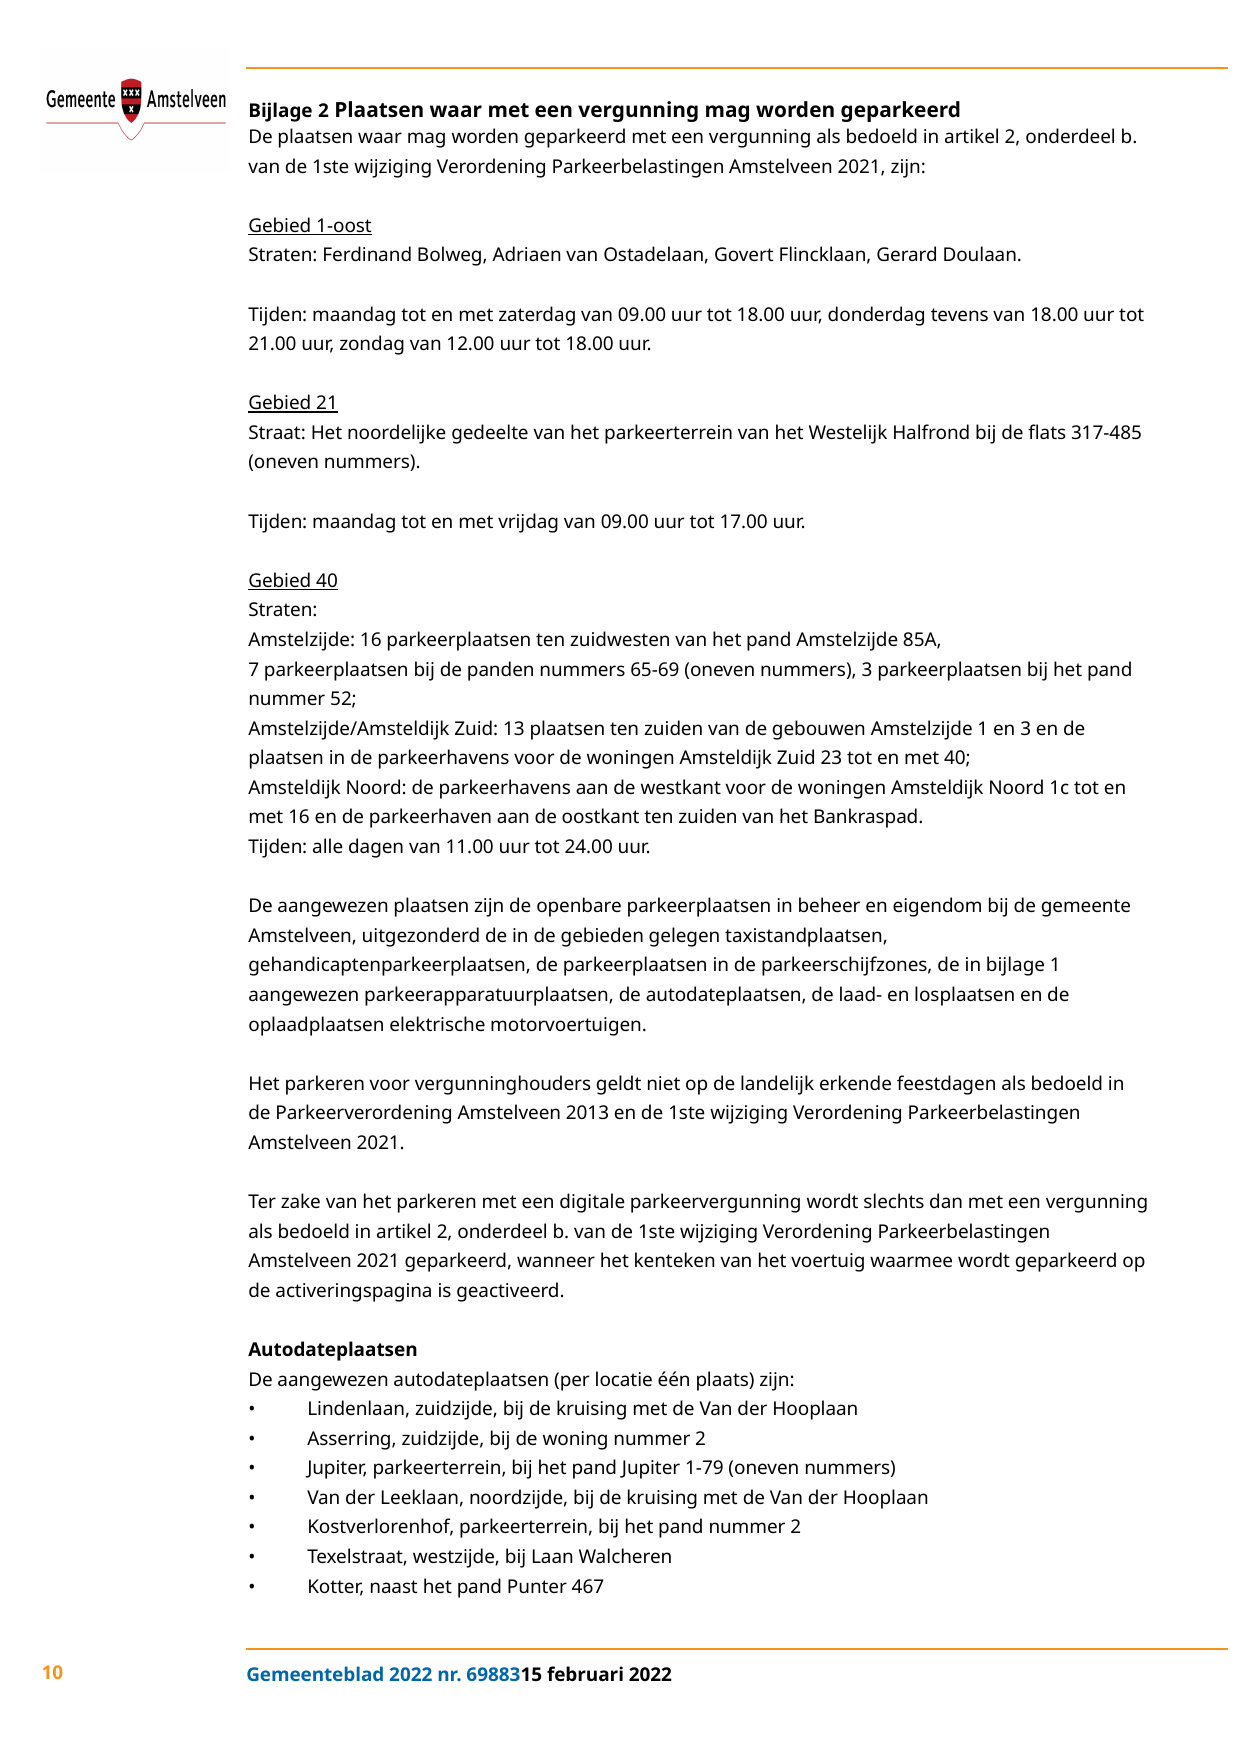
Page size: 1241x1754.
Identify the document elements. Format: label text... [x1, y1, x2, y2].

text De aangewezen plaatsen zijn de openbare parkeerplaatsen in beheer en eigendom bij de gemeente Amstelveen, uitgezonderd de in de gebieden gelegen taxistandplaatsen, gehandicaptenparkeerplaatsen, de parkeerplaatsen in de parkeerschijfzones, de in bijlage 1 aangewezen parkeerapparatuurplaatsen, de autodateplaatsen, de laad- en losplaatsen en de oplaadplaatsen elektrische motorvoertuigen. [248, 892, 1152, 1037]
list Kostverlorenhof, parkeerterrein, bij het pand nummer 2 [248, 1514, 1152, 1539]
text De aangewezen autodateplaatsen (per locatie één plaats) zijn: [248, 1366, 1152, 1392]
list Texelstraat, westzijde, bij Laan Walcheren [248, 1543, 1152, 1569]
text Amstelzijde: 16 parkeerplaatsen ten zuidwesten van het pand Amstelzijde 85A, [248, 626, 1152, 652]
text 7 parkeerplaatsen bij de panden nummers 65-69 (oneven nummers), 3 parkeerplaatsen bij het pand nummer 52; [248, 656, 1152, 711]
text Amsteldijk Noord: de parkeerhavens aan de westkant voor de woningen Amsteldijk Noord 1c tot en met 16 en de parkeerhaven aan de oostkant ten zuiden van het Bankraspad. [248, 774, 1152, 829]
text Straten: [248, 597, 1152, 622]
list Lindenlaan, zuidzijde, bij de kruising met de Van der Hooplaan [248, 1395, 1152, 1421]
text Straten: Ferdinand Bolweg, Adriaen van Ostadelaan, Govert Flincklaan, Gerard Doulaan. [248, 242, 1152, 267]
list Jupiter, parkeerterrein, bij het pand Jupiter 1-79 (oneven nummers) [248, 1454, 1152, 1480]
text De plaatsen waar mag worden geparkeerd met een vergunning als bedoeld in artikel 2, onderdeel b. van de 1ste wijziging Verordening Parkeerbelastingen Amstelveen 2021, zijn: [248, 123, 1152, 179]
text Tijden: maandag tot en met zaterdag van 09.00 uur tot 18.00 uur, donderdag tevens van 18.00 uur tot 21.00 uur, zondag van 12.00 uur tot 18.00 uur. [248, 301, 1152, 356]
text Het parkeren voor vergunninghouders geldt niet op de landelijk erkende feestdagen als bedoeld in de Parkeerverordening Amstelveen 2013 en de 1ste wijziging Verordening Parkeerbelastingen Amstelveen 2021. [248, 1070, 1152, 1155]
text Gebied 1-oost [248, 212, 1152, 238]
text Amstelzijde/Amsteldijk Zuid: 13 plaatsen ten zuiden van de gebouwen Amstelzijde 1 en 3 en de plaatsen in de parkeerhavens voor de woningen Amsteldijk Zuid 23 tot en met 40; [248, 715, 1152, 770]
text Autodateplaatsen [248, 1336, 1152, 1362]
picture [41, 47, 231, 172]
list Asserring, zuidzijde, bij de woning nummer 2 [248, 1425, 1152, 1451]
text Tijden: alle dagen van 11.00 uur tot 24.00 uur. [248, 833, 1152, 859]
text Tijden: maandag tot en met vrijdag van 09.00 uur tot 17.00 uur. [248, 508, 1152, 534]
text Gebied 21 [248, 389, 1152, 415]
text Straat: Het noordelijke gedeelte van het parkeerterrein van het Westelijk Halfrond bij de flats 317-485 (oneven nummers). [248, 419, 1152, 474]
list Kotter, naast het pand Punter 467 [248, 1573, 1152, 1599]
text Bijlage 2 Plaatsen waar met een vergunning mag worden geparkeerd [248, 95, 1152, 123]
list Van der Leeklaan, noordzijde, bij de kruising met de Van der Hooplaan [248, 1484, 1152, 1510]
text Gebied 40 [248, 567, 1152, 593]
text Ter zake van het parkeren met een digitale parkeervergunning wordt slechts dan met een vergunning als bedoeld in artikel 2, onderdeel b. van de 1ste wijziging Verordening Parkeerbelastingen Amstelveen 2021 geparkeerd, wanneer het kenteken van het voertuig waarmee wordt geparkeerd op de activeringspagina is geactiveerd. [248, 1188, 1152, 1303]
